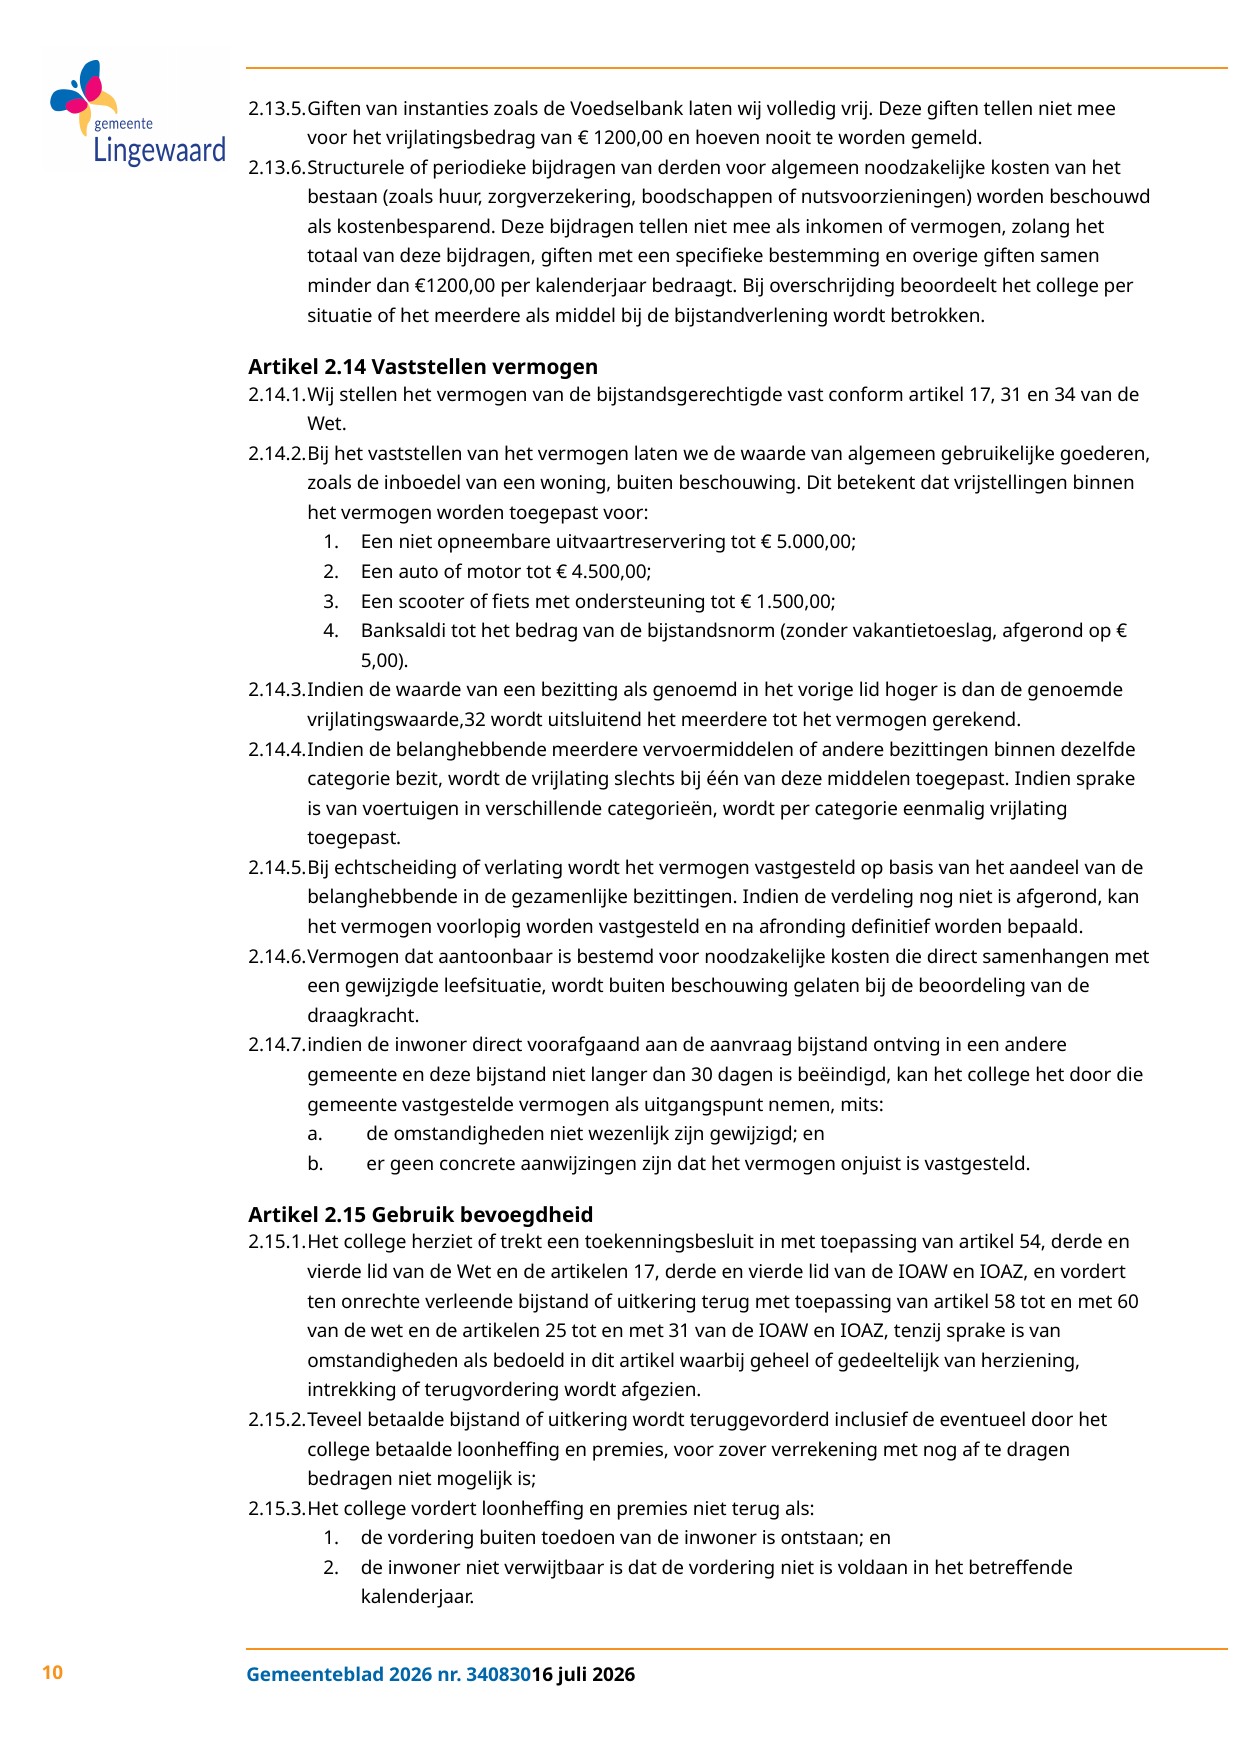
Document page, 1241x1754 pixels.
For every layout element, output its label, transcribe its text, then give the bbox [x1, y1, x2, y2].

picture [41, 47, 231, 172]
list Een scooter of fiets met ondersteuning tot € 1.500,00; [323, 588, 1152, 613]
list Banksaldi tot het bedrag van de bijstandsnorm (zonder vakantietoeslag, afgerond op € 5,00). [323, 617, 1152, 673]
text Artikel 2.14 Vaststellen vermogen [248, 352, 1152, 381]
list Een niet opneembare uitvaartreservering tot € 5.000,00; [323, 529, 1152, 554]
list indien de inwoner direct voorafgaand aan de aanvraag bijstand ontving in een andere gemeente en deze bijstand niet langer dan 30 dagen is beëindigd, kan het college het door die gemeente vastgestelde vermogen als uitgangspunt nemen, mits: [248, 1032, 1152, 1116]
list Bij echtscheiding of verlating wordt het vermogen vastgesteld op basis van het aandeel van de belanghebbende in de gezamenlijke bezittingen. Indien de verdeling nog niet is afgerond, kan het vermogen voorlopig worden vastgesteld en na afronding definitief worden bepaald. [248, 854, 1152, 939]
list Structurele of periodieke bijdragen van derden voor algemeen noodzakelijke kosten van het bestaan (zoals huur, zorgverzekering, boodschappen of nutsvoorzieningen) worden beschouwd als kostenbesparend. Deze bijdragen tellen niet mee als inkomen of vermogen, zolang het totaal van deze bijdragen, giften met een specifieke bestemming en overige giften samen minder dan €1200,00 per kalenderjaar bedraagt. Bij overschrijding beoordeelt het college per situatie of het meerdere als middel bij de bijstandverlening wordt betrokken. [248, 154, 1152, 328]
list de omstandigheden niet wezenlijk zijn gewijzigd; en [307, 1120, 1152, 1146]
list Het college herziet of trekt een toekenningsbesluit in met toepassing van artikel 54, derde en vierde lid van de Wet en de artikelen 17, derde en vierde lid van de IOAW en IOAZ, en vordert ten onrechte verleende bijstand of uitkering terug met toepassing van artikel 58 tot en met 60 van de wet en de artikelen 25 tot en met 31 van de IOAW en IOAZ, tenzij sprake is van omstandigheden als bedoeld in dit artikel waarbij geheel of gedeeltelijk van herziening, intrekking of terugvordering wordt afgezien. [248, 1229, 1152, 1402]
list Bij het vaststellen van het vermogen laten we de waarde van algemeen gebruikelijke goederen, zoals de inboedel van een woning, buiten beschouwing. Dit betekent dat vrijstellingen binnen het vermogen worden toegepast voor: [248, 440, 1152, 525]
list Giften van instanties zoals de Voedselbank laten wij volledig vrij. Deze giften tellen niet mee voor het vrijlatingsbedrag van € 1200,00 en hoeven nooit te worden gemeld. [248, 95, 1152, 150]
list Indien de belanghebbende meerdere vervoermiddelen of andere bezittingen binnen dezelfde categorie bezit, wordt de vrijlating slechts bij één van deze middelen toegepast. Indien sprake is van voertuigen in verschillende categorieën, wordt per categorie eenmalig vrijlating toegepast. [248, 736, 1152, 850]
list de vordering buiten toedoen van de inwoner is ontstaan; en [323, 1524, 1152, 1550]
list er geen concrete aanwijzingen zijn dat het vermogen onjuist is vastgesteld. [307, 1150, 1152, 1176]
list de inwoner niet verwijtbaar is dat de vordering niet is voldaan in het betreffende kalenderjaar. [323, 1554, 1152, 1609]
list Teveel betaalde bijstand of uitkering wordt teruggevorderd inclusief de eventueel door het college betaalde loonheffing en premies, voor zover verrekening met nog af te dragen bedragen niet mogelijk is; [248, 1406, 1152, 1491]
list Vermogen dat aantoonbaar is bestemd voor noodzakelijke kosten die direct samenhangen met een gewijzigde leefsituatie, wordt buiten beschouwing gelaten bij de beoordeling van de draagkracht. [248, 943, 1152, 1028]
list Het college vordert loonheffing en premies niet terug als: [248, 1495, 1152, 1521]
list Indien de waarde van een bezitting als genoemd in het vorige lid hoger is dan de genoemde vrijlatingswaarde,32 wordt uitsluitend het meerdere tot het vermogen gerekend. [248, 677, 1152, 732]
list Een auto of motor tot € 4.500,00; [323, 558, 1152, 584]
list Wij stellen het vermogen van de bijstandsgerechtigde vast conform artikel 17, 31 en 34 van de Wet. [248, 381, 1152, 436]
text Artikel 2.15 Gebruik bevoegdheid [248, 1200, 1152, 1229]
